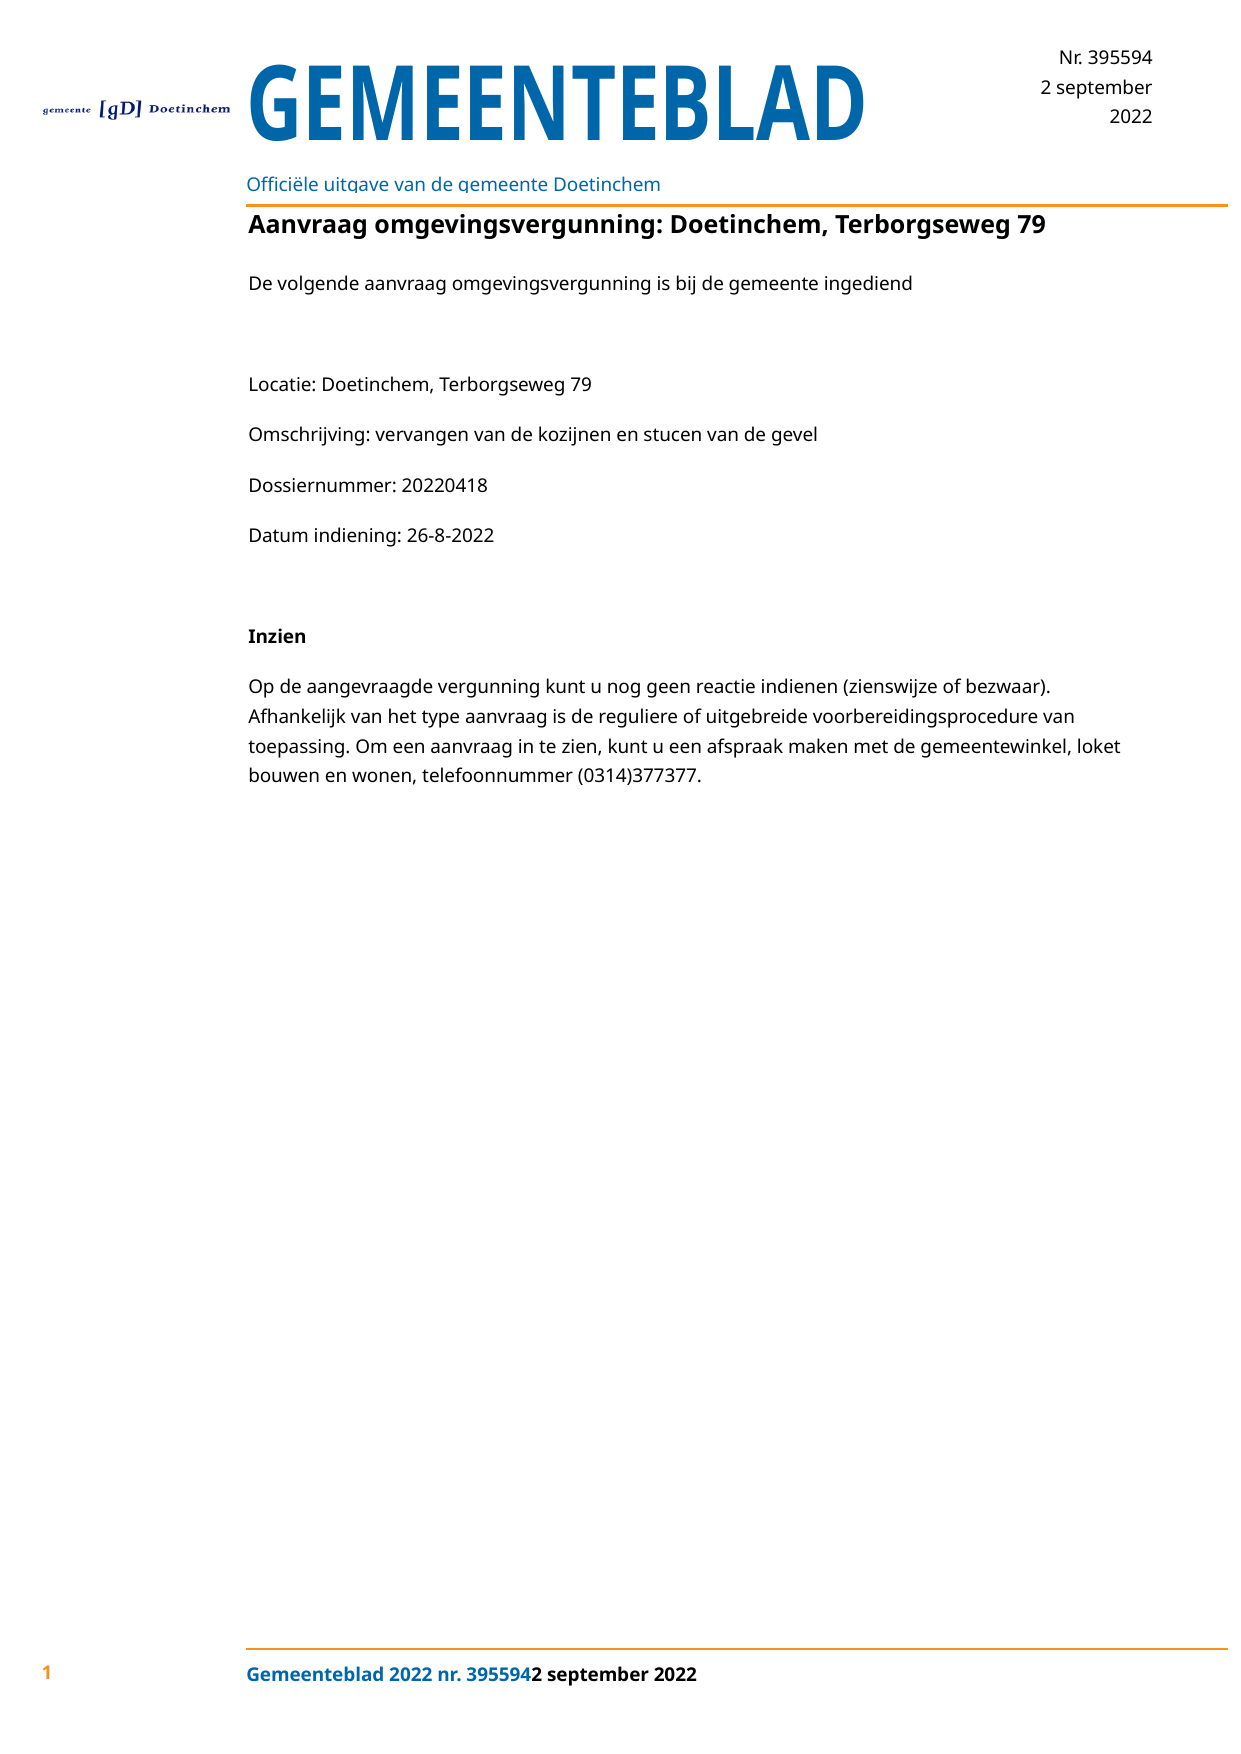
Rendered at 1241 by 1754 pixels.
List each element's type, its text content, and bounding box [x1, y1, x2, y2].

text Datum indiening: 26-8-2022 [248, 522, 1152, 548]
text Inzien [248, 623, 1152, 649]
picture [41, 47, 231, 172]
text Dossiernummer: 20220418 [248, 472, 1152, 498]
text Op de aangevraagde vergunning kunt u nog geen reactie indienen (zienswijze of bezwaar). Afhankelijk van het type aanvraag is de reguliere of uitgebreide voorbereidingsprocedure van toepassing. Om een aanvraag in te zien, kunt u een afspraak maken met de gemeentewinkel, loket bouwen en wonen, telefoonnummer (0314)377377. [248, 674, 1152, 788]
text Locatie: Doetinchem, Terborgseweg 79 [248, 371, 1152, 397]
text De volgende aanvraag omgevingsvergunning is bij de gemeente ingediend [248, 270, 1152, 296]
text Aanvraag omgevingsvergunning: Doetinchem, Terborgseweg 79 [248, 207, 1152, 241]
text Omschrijving: vervangen van de kozijnen en stucen van de gevel [248, 422, 1152, 447]
